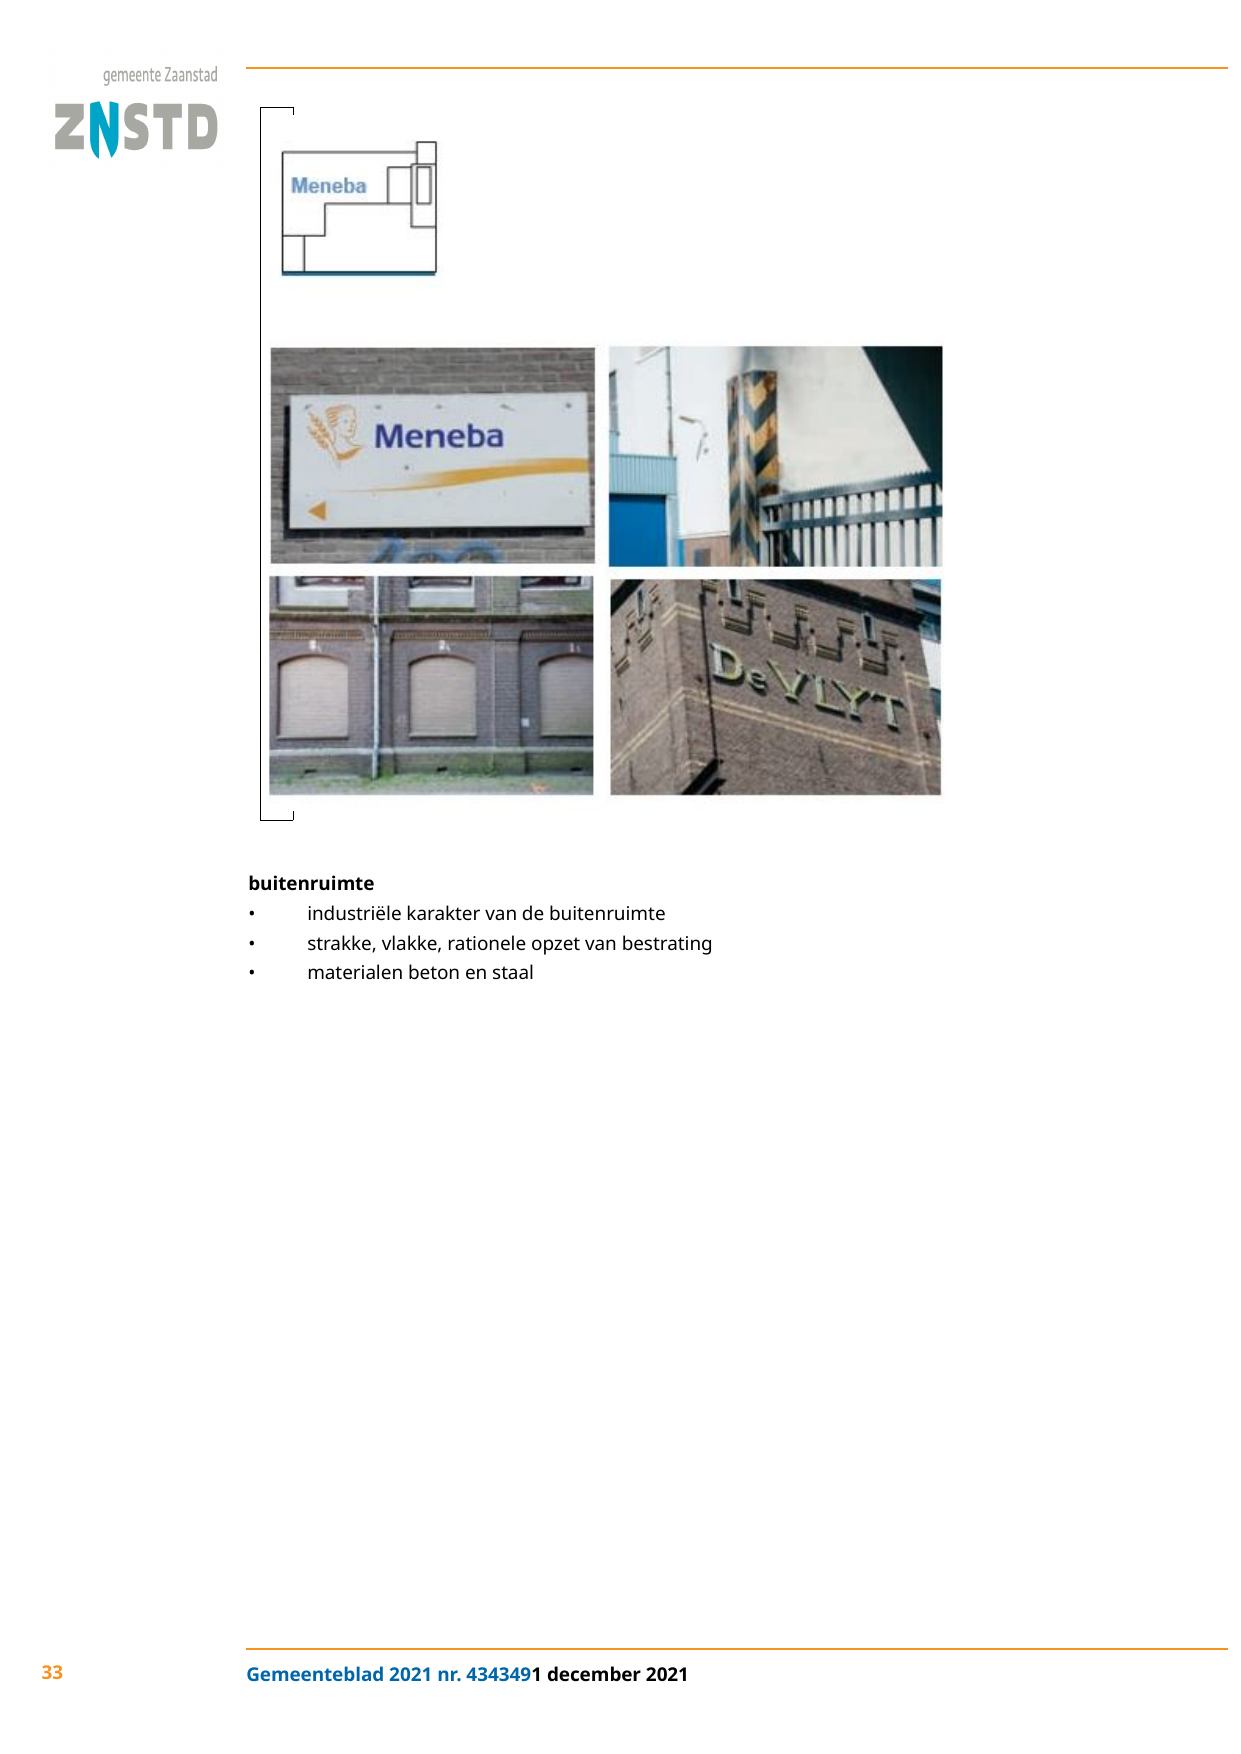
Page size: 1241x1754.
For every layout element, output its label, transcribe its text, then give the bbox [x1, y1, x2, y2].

text buitenruimte [248, 871, 1152, 896]
list materialen beton en staal [248, 959, 1152, 985]
list strakke, vlakke, rationele opzet van bestrating [248, 930, 1152, 956]
picture [268, 115, 949, 811]
list industriële karakter van de buitenruimte [248, 900, 1152, 926]
picture [41, 47, 231, 172]
